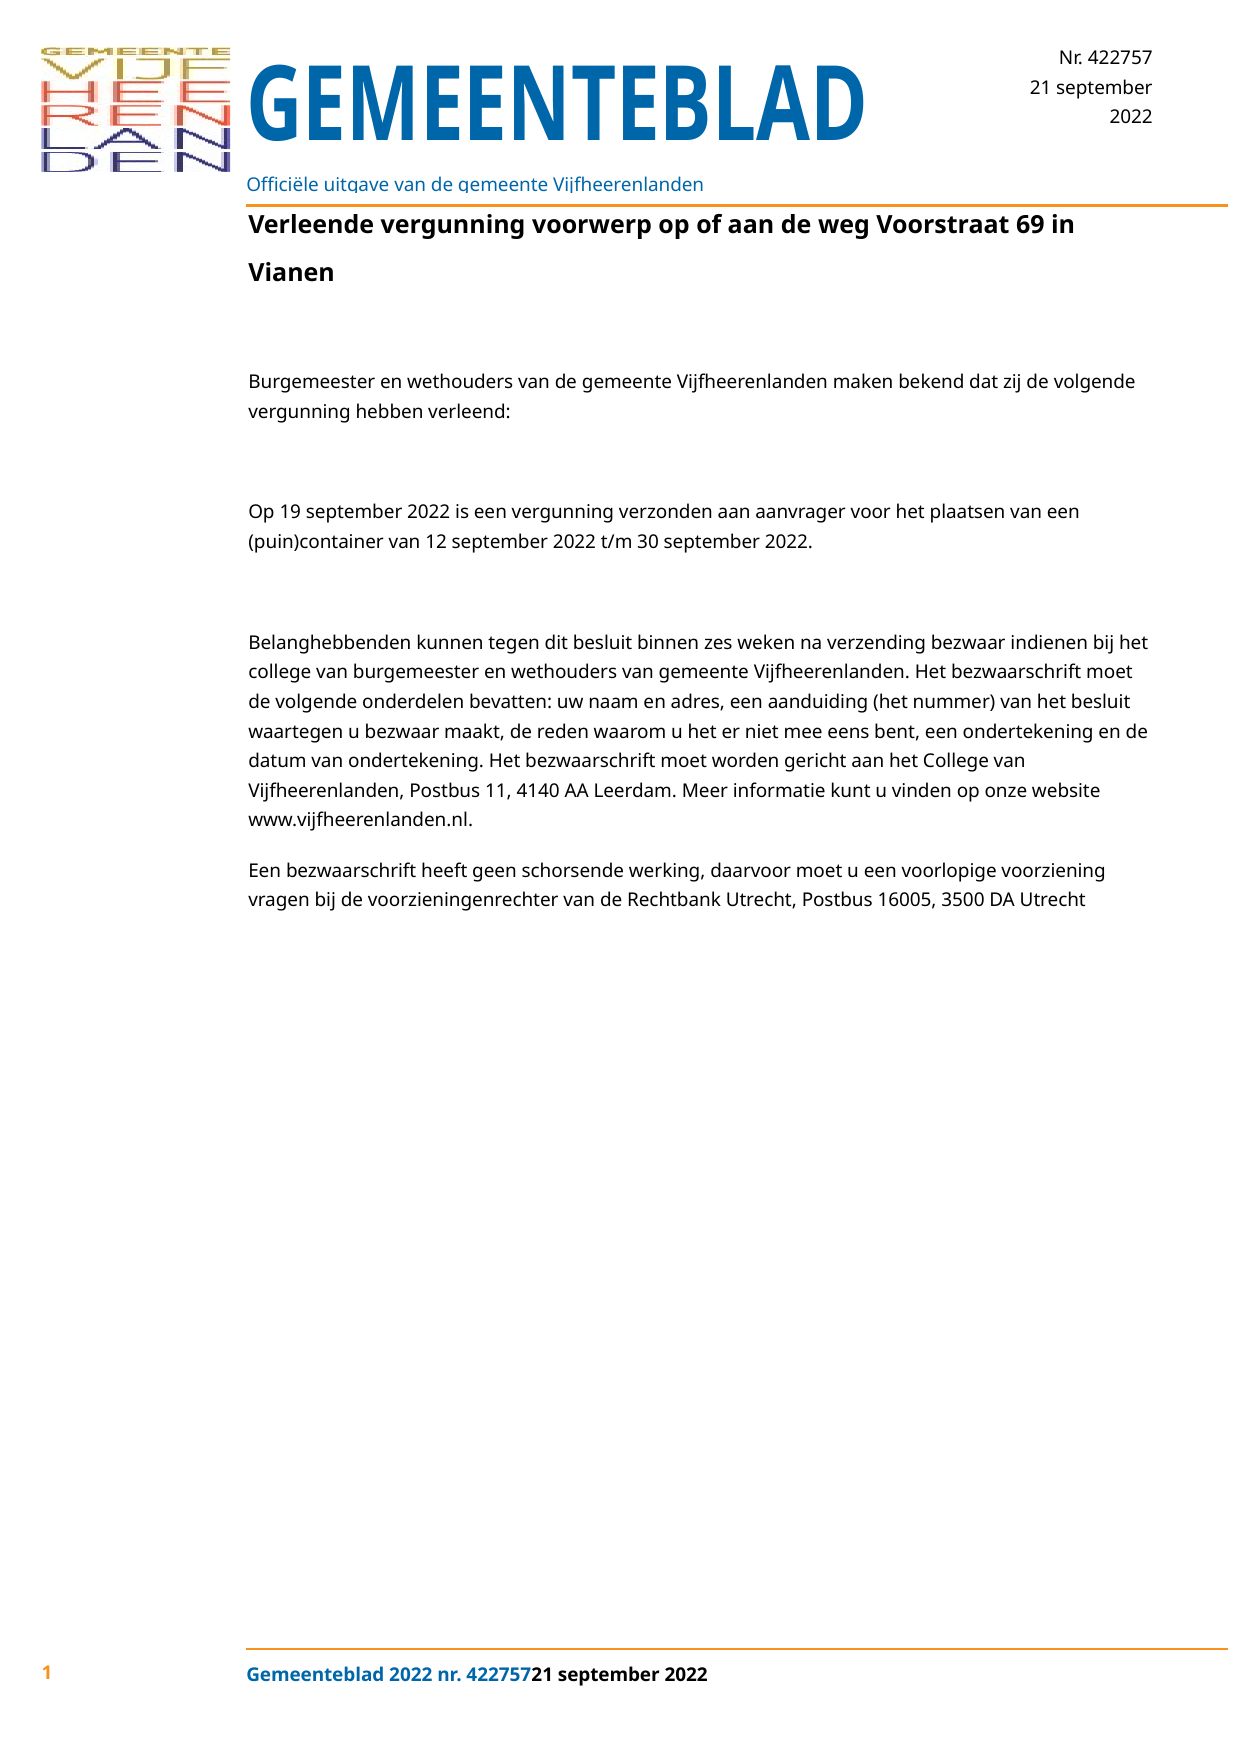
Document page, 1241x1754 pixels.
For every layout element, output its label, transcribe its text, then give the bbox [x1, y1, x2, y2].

text Een bezwaarschrift heeft geen schorsende werking, daarvoor moet u een voorlopige voorziening vragen bij de voorzieningenrechter van de Rechtbank Utrecht, Postbus 16005, 3500 DA Utrecht [248, 857, 1152, 912]
text Op 19 september 2022 is een vergunning verzonden aan aanvrager voor het plaatsen van een (puin)container van 12 september 2022 t/m 30 september 2022. [248, 499, 1152, 554]
text Burgemeester en wethouders van de gemeente Vijfheerenlanden maken bekend dat zij de volgende vergunning hebben verleend: [248, 368, 1152, 424]
picture [41, 47, 231, 172]
text Verleende vergunning voorwerp op of aan de weg Voorstraat 69 in Vianen [248, 207, 1152, 288]
text Belanghebbenden kunnen tegen dit besluit binnen zes weken na verzending bezwaar indienen bij het college van burgemeester en wethouders van gemeente Vijfheerenlanden. Het bezwaarschrift moet de volgende onderdelen bevatten: uw naam en adres, een aanduiding (het nummer) van het besluit waartegen u bezwaar maakt, de reden waarom u het er niet mee eens bent, een ondertekening en de datum van ondertekening. Het bezwaarschrift moet worden gericht aan het College van Vijfheerenlanden, Postbus 11, 4140 AA Leerdam. Meer informatie kunt u vinden op onze website www.vijfheerenlanden.nl. [248, 629, 1152, 832]
